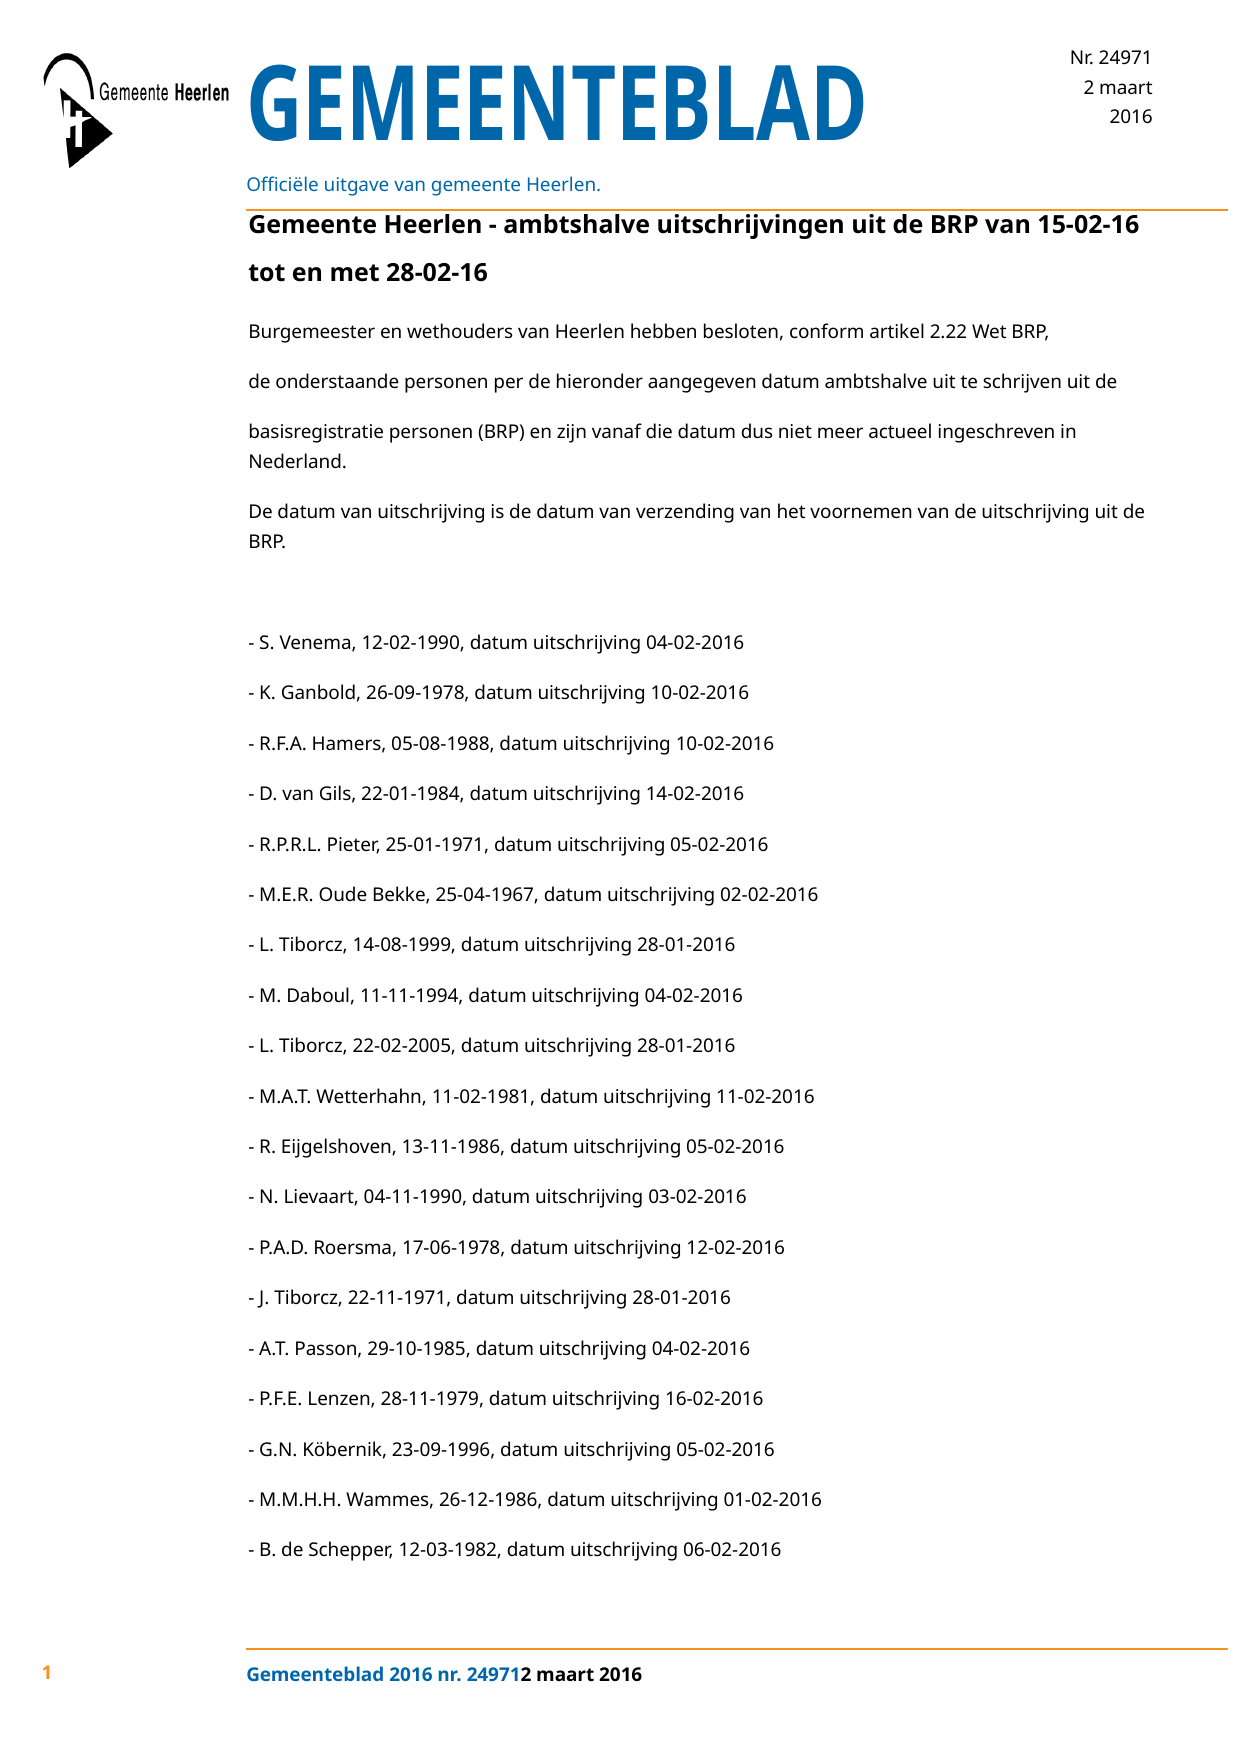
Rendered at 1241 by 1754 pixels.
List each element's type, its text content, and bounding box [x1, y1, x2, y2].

text - B. de Schepper, 12-03-1982, datum uitschrijving 06-02-2016 [248, 1537, 1152, 1562]
text - R.F.A. Hamers, 05-08-1988, datum uitschrijving 10-02-2016 [248, 730, 1152, 756]
text - P.F.E. Lenzen, 28-11-1979, datum uitschrijving 16-02-2016 [248, 1385, 1152, 1411]
text - P.A.D. Roersma, 17-06-1978, datum uitschrijving 12-02-2016 [248, 1234, 1152, 1260]
text - D. van Gils, 22-01-1984, datum uitschrijving 14-02-2016 [248, 780, 1152, 806]
text de onderstaande personen per de hieronder aangegeven datum ambtshalve uit te schrijven uit de [248, 368, 1152, 394]
text Burgemeester en wethouders van Heerlen hebben besloten, conform artikel 2.22 Wet BRP, [248, 318, 1152, 344]
text - K. Ganbold, 26-09-1978, datum uitschrijving 10-02-2016 [248, 679, 1152, 705]
text Gemeente Heerlen - ambtshalve uitschrijvingen uit de BRP van 15-02-16 tot en met 28-02-16 [248, 211, 1152, 288]
picture [41, 47, 231, 172]
text De datum van uitschrijving is de datum van verzending van het voornemen van de uitschrijving uit de BRP. [248, 499, 1152, 554]
text - A.T. Passon, 29-10-1985, datum uitschrijving 04-02-2016 [248, 1335, 1152, 1361]
text - N. Lievaart, 04-11-1990, datum uitschrijving 03-02-2016 [248, 1184, 1152, 1209]
text - J. Tiborcz, 22-11-1971, datum uitschrijving 28-01-2016 [248, 1284, 1152, 1310]
text - R.P.R.L. Pieter, 25-01-1971, datum uitschrijving 05-02-2016 [248, 831, 1152, 857]
text - M. Daboul, 11-11-1994, datum uitschrijving 04-02-2016 [248, 982, 1152, 1008]
text - R. Eijgelshoven, 13-11-1986, datum uitschrijving 05-02-2016 [248, 1133, 1152, 1159]
text - L. Tiborcz, 14-08-1999, datum uitschrijving 28-01-2016 [248, 932, 1152, 957]
text - S. Venema, 12-02-1990, datum uitschrijving 04-02-2016 [248, 629, 1152, 655]
text - G.N. Köbernik, 23-09-1996, datum uitschrijving 05-02-2016 [248, 1436, 1152, 1462]
text - M.E.R. Oude Bekke, 25-04-1967, datum uitschrijving 02-02-2016 [248, 881, 1152, 907]
text - M.M.H.H. Wammes, 26-12-1986, datum uitschrijving 01-02-2016 [248, 1486, 1152, 1512]
text - M.A.T. Wetterhahn, 11-02-1981, datum uitschrijving 11-02-2016 [248, 1083, 1152, 1109]
text basisregistratie personen (BRP) en zijn vanaf die datum dus niet meer actueel ingeschreven in Nederland. [248, 419, 1152, 474]
text - L. Tiborcz, 22-02-2005, datum uitschrijving 28-01-2016 [248, 1032, 1152, 1058]
